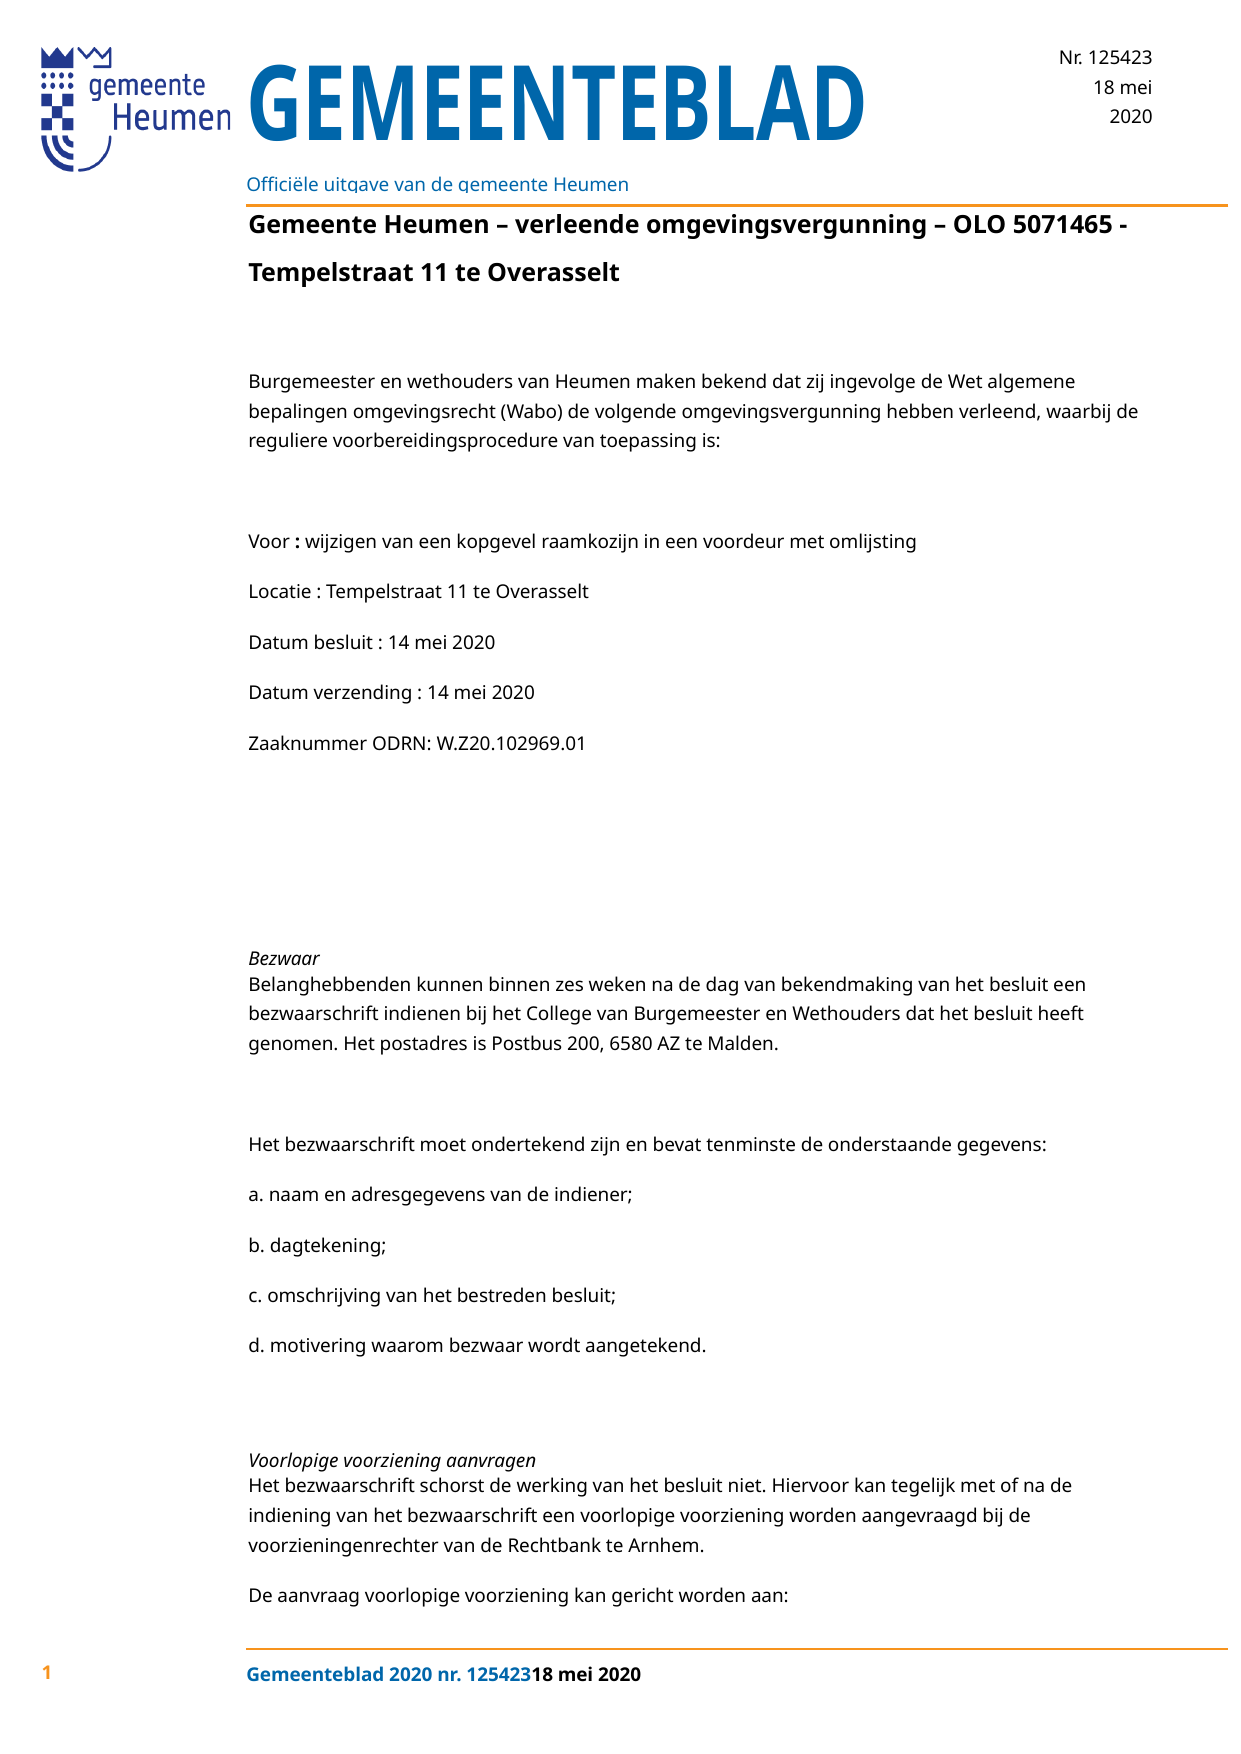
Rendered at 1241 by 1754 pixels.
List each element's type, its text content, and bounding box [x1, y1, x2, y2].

picture [41, 47, 231, 172]
text Datum verzending : 14 mei 2020 [248, 679, 1152, 705]
text Gemeente Heumen – verleende omgevingsvergunning – OLO 5071465 - Tempelstraat 11 te Overasselt [248, 207, 1152, 288]
text De aanvraag voorlopige voorziening kan gericht worden aan: [248, 1582, 1152, 1608]
text Zaaknummer ODRN: W.Z20.102969.01 [248, 730, 1152, 756]
text d. motivering waarom bezwaar wordt aangetekend. [248, 1333, 1152, 1358]
text a. naam en adresgegevens van de indiener; [248, 1181, 1152, 1207]
text Het bezwaarschrift moet ondertekend zijn en bevat tenminste de onderstaande gegevens: [248, 1131, 1152, 1157]
text Datum besluit : 14 mei 2020 [248, 629, 1152, 655]
text b. dagtekening; [248, 1232, 1152, 1257]
text Voor : wijzigen van een kopgevel raamkozijn in een voordeur met omlijsting [248, 528, 1152, 554]
text Locatie : Tempelstraat 11 te Overasselt [248, 579, 1152, 604]
text Belanghebbenden kunnen binnen zes weken na de dag van bekendmaking van het besluit een bezwaarschrift indienen bij het College van Burgemeester en Wethouders dat het besluit heeft genomen. Het postadres is Postbus 200, 6580 AZ te Malden. [248, 971, 1152, 1056]
text c. omschrijving van het bestreden besluit; [248, 1282, 1152, 1308]
text Voorlopige voorziening aanvragen [248, 1447, 1152, 1473]
text Het bezwaarschrift schorst de werking van het besluit niet. Hiervoor kan tegelijk met of na de indiening van het bezwaarschrift een voorlopige voorziening worden aangevraagd bij de voorzieningenrechter van de Rechtbank te Arnhem. [248, 1473, 1152, 1558]
text Bezwaar [248, 945, 1152, 971]
text Burgemeester en wethouders van Heumen maken bekend dat zij ingevolge de Wet algemene bepalingen omgevingsrecht (Wabo) de volgende omgevingsvergunning hebben verleend, waarbij de reguliere voorbereidingsprocedure van toepassing is: [248, 368, 1152, 453]
